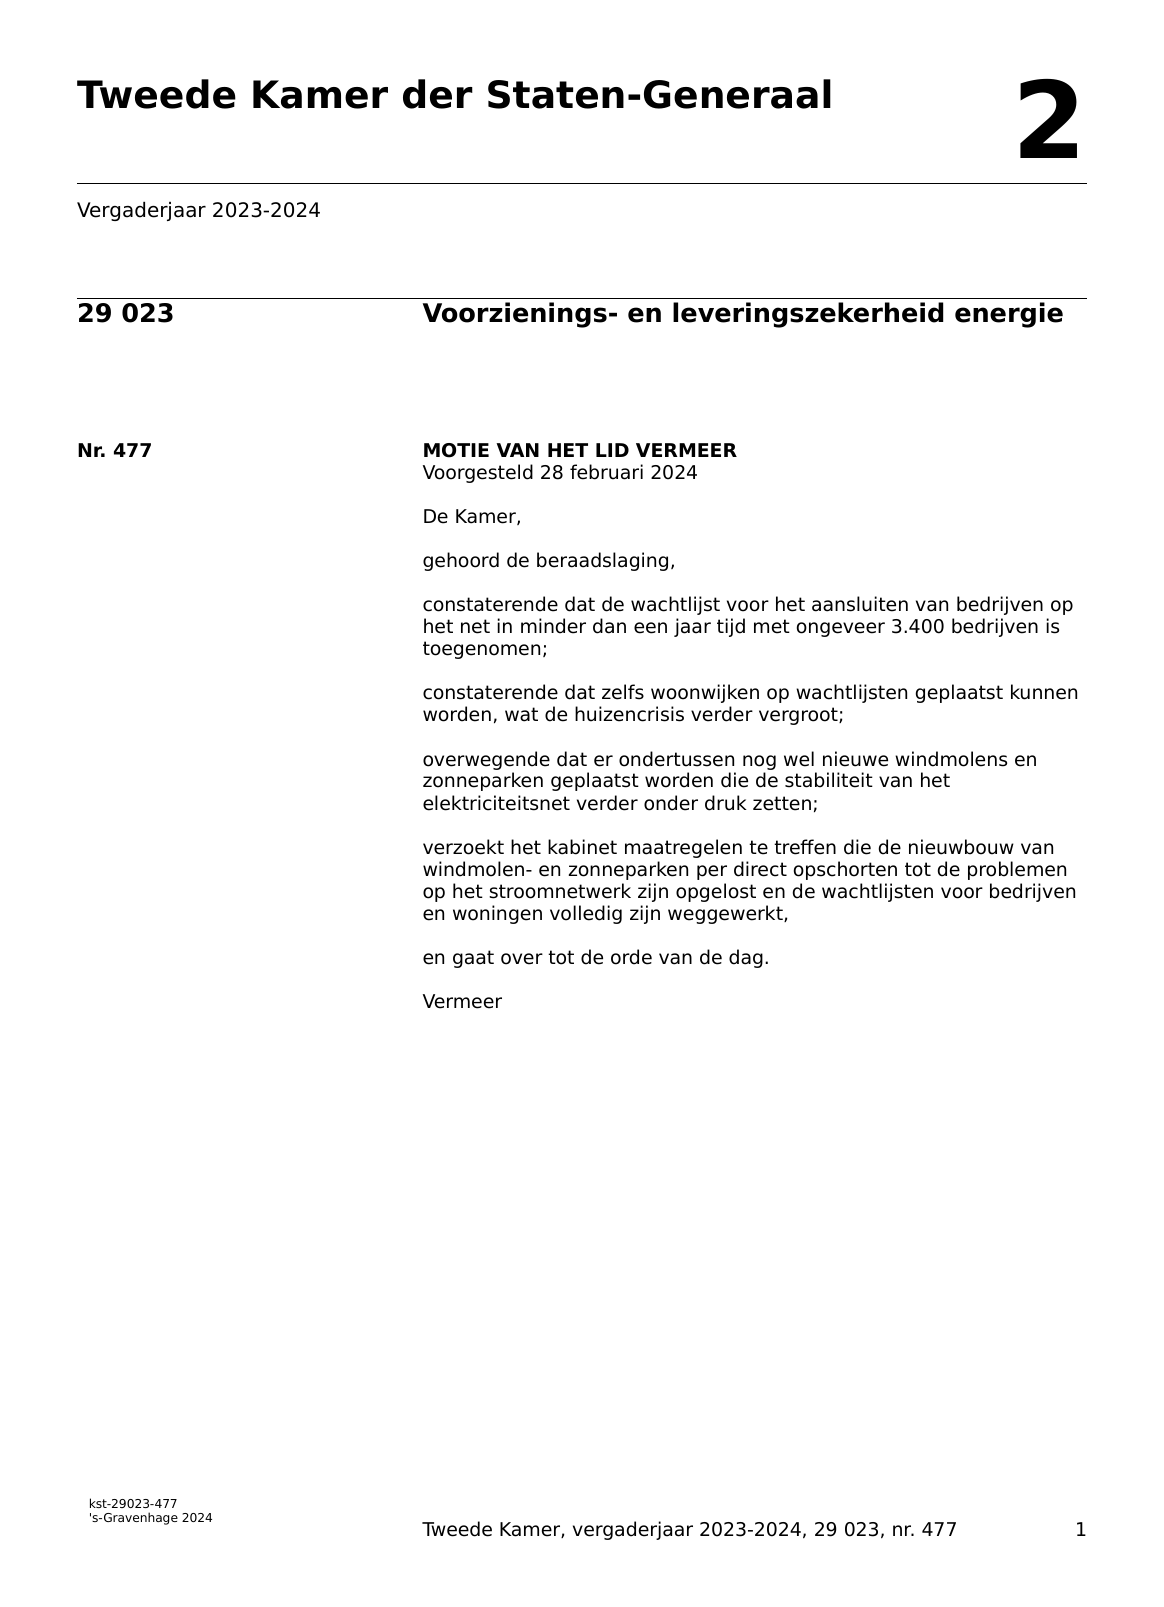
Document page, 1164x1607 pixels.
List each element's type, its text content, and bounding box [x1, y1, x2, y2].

subtitle 29 023 Voorzienings- en leveringszekerheid energie [77, 299, 1087, 329]
subtitle Nr. 477 MOTIE VAN HET LID VERMEER [77, 440, 1087, 462]
text De Kamer, [422, 506, 1087, 528]
text verzoekt het kabinet maatregelen te treffen die de nieuwbouw van windmolen- en zonneparken per direct opschorten tot de problemen op het stroomnetwerk zijn opgelost en de wachtlijsten voor bedrijven en woningen volledig zijn weggewerkt, [422, 837, 1087, 924]
text overwegende dat er ondertussen nog wel nieuwe windmolens en zonneparken geplaatst worden die de stabiliteit van het elektriciteitsnet verder onder druk zetten; [422, 748, 1087, 814]
text kst-29023-477 [88, 1497, 323, 1511]
text constaterende dat de wachtlijst voor het aansluiten van bedrijven op het net in minder dan een jaar tijd met ongeveer 3.400 bedrijven is toegenomen; [422, 594, 1087, 660]
text en gaat over tot de orde van de dag. [422, 947, 1087, 969]
text constaterende dat zelfs woonwijken op wachtlijsten geplaatst kunnen worden, wat de huizencrisis verder vergroot; [422, 682, 1087, 726]
text Voorgesteld 28 februari 2024 [422, 462, 1087, 484]
text 's-Gravenhage 2024 [88, 1511, 323, 1525]
table_header Tweede Kamer der Staten-Generaal [77, 59, 886, 183]
text gehoord de beraadslaging, [422, 550, 1087, 572]
text Vermeer [422, 991, 1087, 1013]
table_cell Vergaderjaar 2023-2024 [77, 184, 1087, 298]
table_header 2 [886, 59, 1087, 183]
